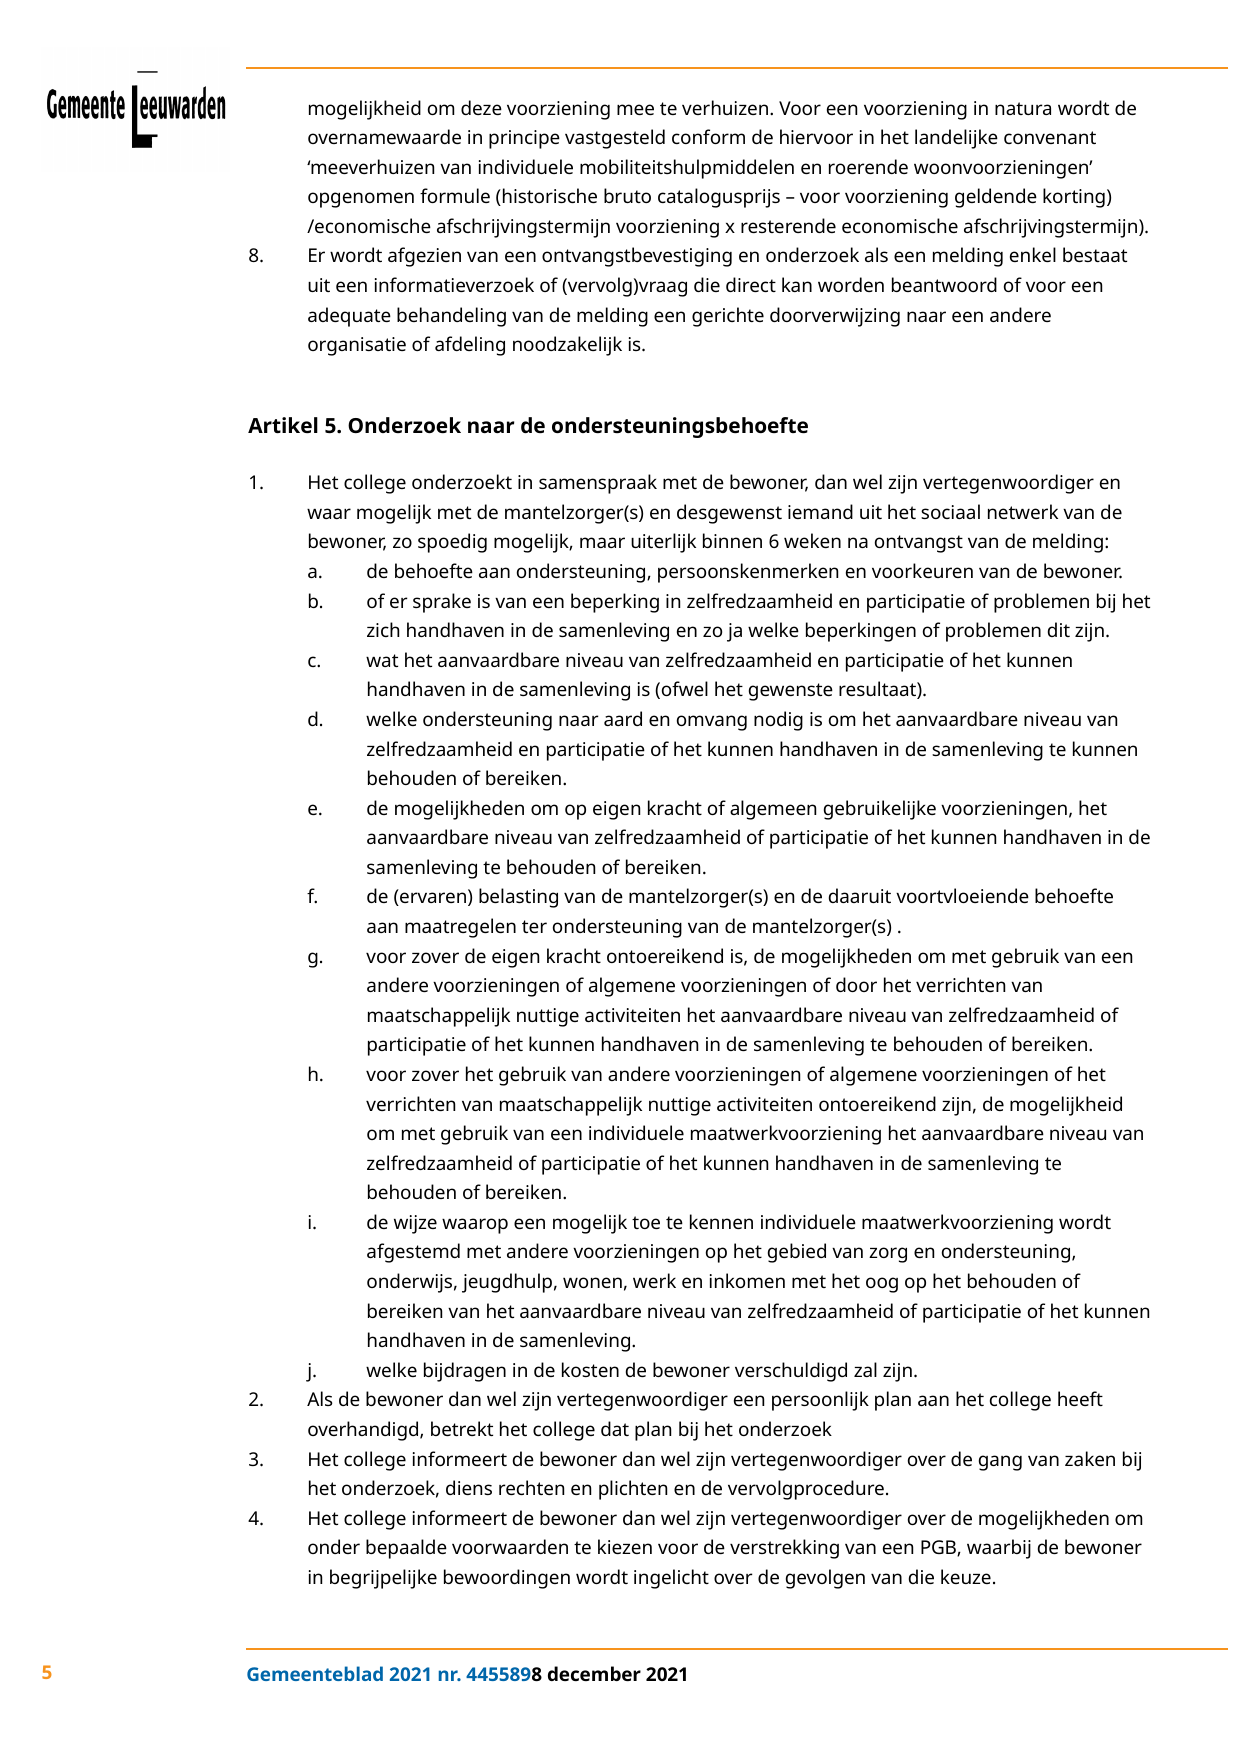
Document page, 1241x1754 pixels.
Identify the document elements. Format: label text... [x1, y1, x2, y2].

list welke bijdragen in de kosten de bewoner verschuldigd zal zijn. [307, 1357, 1152, 1383]
picture [41, 47, 231, 172]
text Artikel 5. Onderzoek naar de ondersteuningsbehoefte [248, 411, 1152, 440]
list voor zover de eigen kracht ontoereikend is, de mogelijkheden om met gebruik van een andere voorzieningen of algemene voorzieningen of door het verrichten van maatschappelijk nuttige activiteiten het aanvaardbare niveau van zelfredzaamheid of participatie of het kunnen handhaven in de samenleving te behouden of bereiken. [307, 943, 1152, 1057]
list Het college onderzoekt in samenspraak met de bewoner, dan wel zijn vertegenwoordiger en waar mogelijk met de mantelzorger(s) en desgewenst iemand uit het sociaal netwerk van de bewoner, zo spoedig mogelijk, maar uiterlijk binnen 6 weken na ontvangst van de melding: [248, 469, 1152, 554]
list de mogelijkheden om op eigen kracht of algemeen gebruikelijke voorzieningen, het aanvaardbare niveau van zelfredzaamheid of participatie of het kunnen handhaven in de samenleving te behouden of bereiken. [307, 795, 1152, 880]
list de behoefte aan ondersteuning, persoonskenmerken en voorkeuren van de bewoner. [307, 558, 1152, 584]
list mogelijkheid om deze voorziening mee te verhuizen. Voor een voorziening in natura wordt de overnamewaarde in principe vastgesteld conform de hiervoor in het landelijke convenant ‘meeverhuizen van individuele mobiliteitshulpmiddelen en roerende woonvoorzieningen’ opgenomen formule (historische bruto catalogusprijs – voor voorziening geldende korting) /economische afschrijvingstermijn voorziening x resterende economische afschrijvingstermijn). [248, 95, 1152, 239]
list of er sprake is van een beperking in zelfredzaamheid en participatie of problemen bij het zich handhaven in de samenleving en zo ja welke beperkingen of problemen dit zijn. [307, 588, 1152, 643]
list de (ervaren) belasting van de mantelzorger(s) en de daaruit voortvloeiende behoefte aan maatregelen ter ondersteuning van de mantelzorger(s) . [307, 884, 1152, 939]
list Er wordt afgezien van een ontvangstbevestiging en onderzoek als een melding enkel bestaat uit een informatieverzoek of (vervolg)vraag die direct kan worden beantwoord of voor een adequate behandeling van de melding een gerichte doorverwijzing naar een andere organisatie of afdeling noodzakelijk is. [248, 243, 1152, 357]
list wat het aanvaardbare niveau van zelfredzaamheid en participatie of het kunnen handhaven in de samenleving is (ofwel het gewenste resultaat). [307, 647, 1152, 702]
list Het college informeert de bewoner dan wel zijn vertegenwoordiger over de gang van zaken bij het onderzoek, diens rechten en plichten en de vervolgprocedure. [248, 1446, 1152, 1501]
list Als de bewoner dan wel zijn vertegenwoordiger een persoonlijk plan aan het college heeft overhandigd, betrekt het college dat plan bij het onderzoek [248, 1387, 1152, 1442]
list de wijze waarop een mogelijk toe te kennen individuele maatwerkvoorziening wordt afgestemd met andere voorzieningen op het gebied van zorg en ondersteuning, onderwijs, jeugdhulp, wonen, werk en inkomen met het oog op het behouden of bereiken van het aanvaardbare niveau van zelfredzaamheid of participatie of het kunnen handhaven in de samenleving. [307, 1209, 1152, 1353]
list voor zover het gebruik van andere voorzieningen of algemene voorzieningen of het verrichten van maatschappelijk nuttige activiteiten ontoereikend zijn, de mogelijkheid om met gebruik van een individuele maatwerkvoorziening het aanvaardbare niveau van zelfredzaamheid of participatie of het kunnen handhaven in de samenleving te behouden of bereiken. [307, 1061, 1152, 1205]
list welke ondersteuning naar aard en omvang nodig is om het aanvaardbare niveau van zelfredzaamheid en participatie of het kunnen handhaven in de samenleving te kunnen behouden of bereiken. [307, 706, 1152, 791]
list Het college informeert de bewoner dan wel zijn vertegenwoordiger over de mogelijkheden om onder bepaalde voorwaarden te kiezen voor de verstrekking van een PGB, waarbij de bewoner in begrijpelijke bewoordingen wordt ingelicht over de gevolgen van die keuze. [248, 1505, 1152, 1590]
